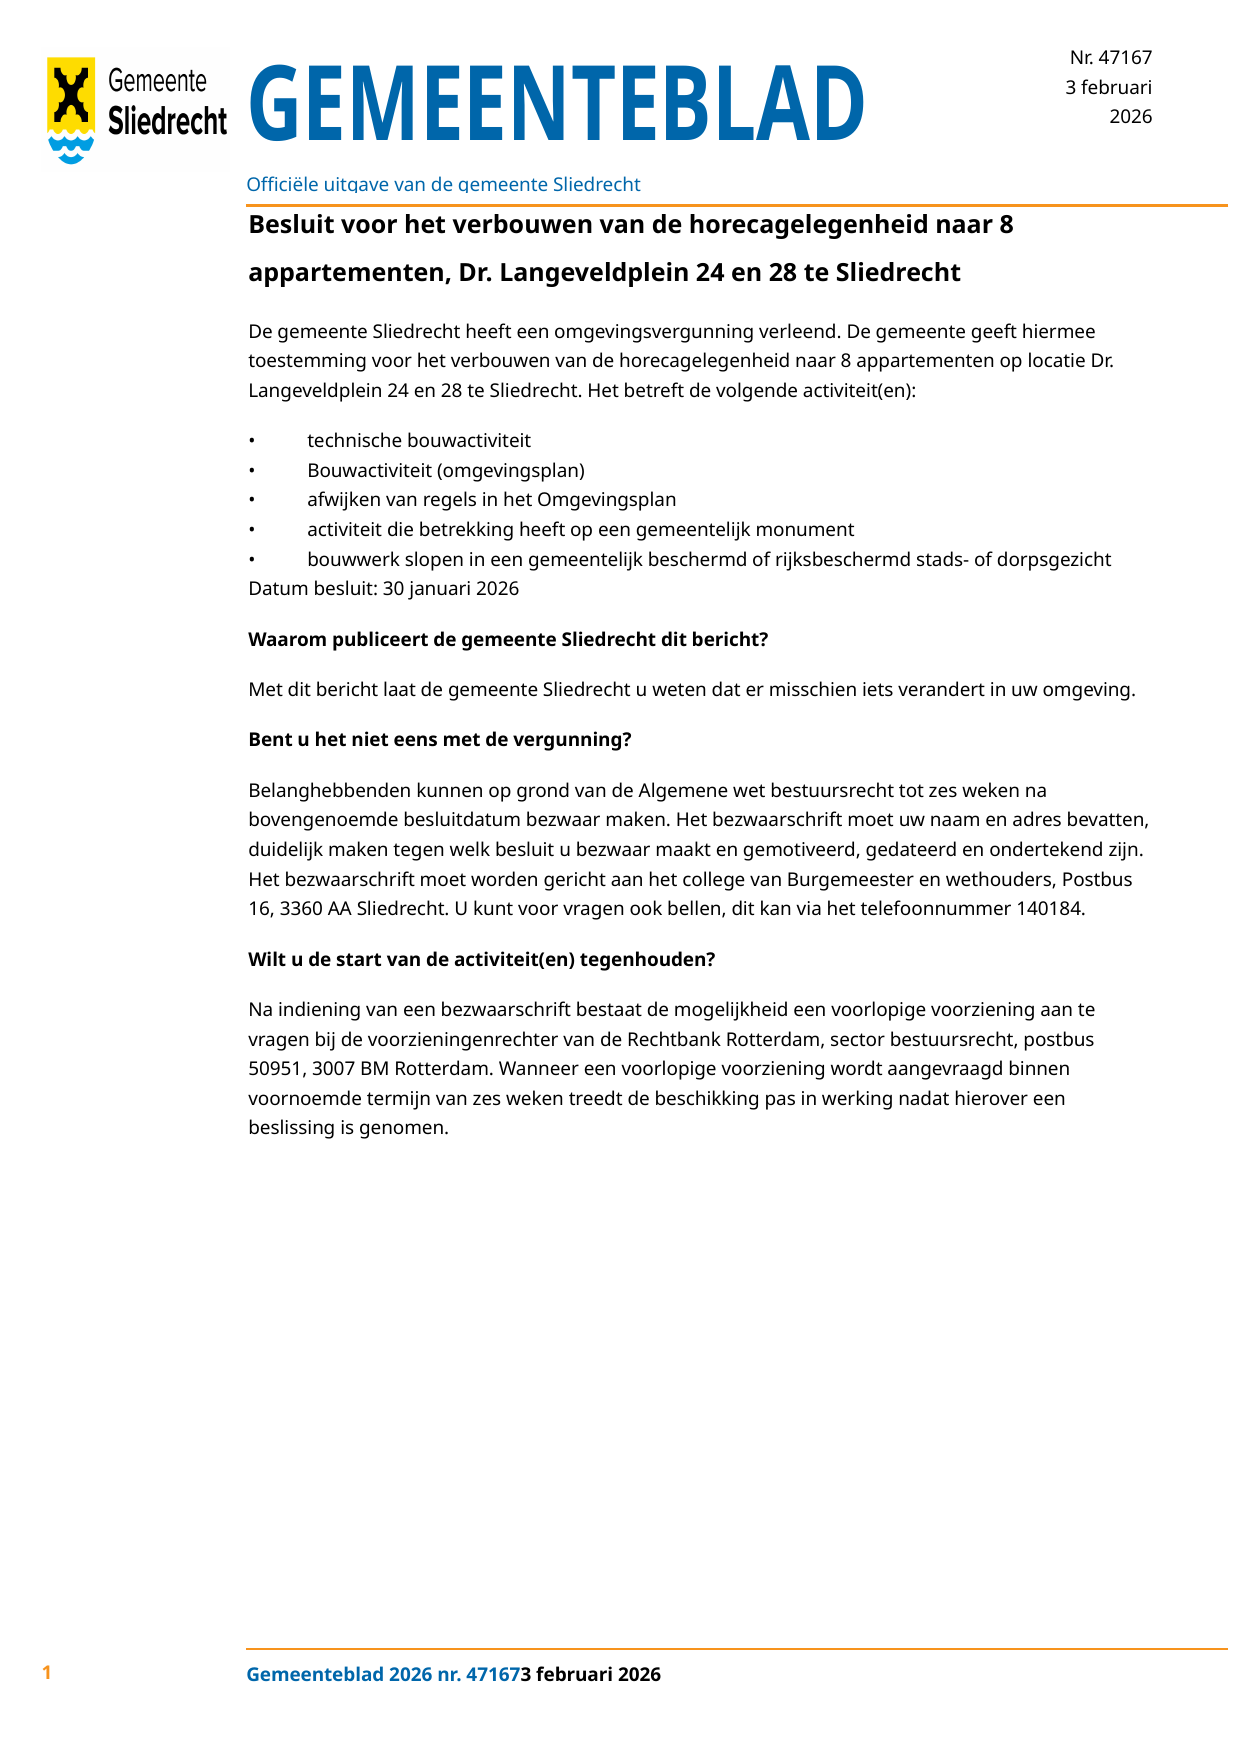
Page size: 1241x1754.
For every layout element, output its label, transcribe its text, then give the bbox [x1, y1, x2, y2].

list technische bouwactiviteit [248, 427, 1152, 453]
text Waarom publiceert de gemeente Sliedrecht dit bericht? [248, 626, 1152, 652]
list Bouwactiviteit (omgevingsplan) [248, 457, 1152, 483]
picture [41, 47, 231, 172]
text Wilt u de start van de activiteit(en) tegenhouden? [248, 946, 1152, 972]
text Belanghebbenden kunnen op grond van de Algemene wet bestuursrecht tot zes weken na bovengenoemde besluitdatum bezwaar maken. Het bezwaarschrift moet uw naam en adres bevatten, duidelijk maken tegen welk besluit u bezwaar maakt en gemotiveerd, gedateerd en ondertekend zijn. Het bezwaarschrift moet worden gericht aan het college van Burgemeester en wethouders, Postbus 16, 3360 AA Sliedrecht. U kunt voor vragen ook bellen, dit kan via het telefoonnummer 140184. [248, 777, 1152, 921]
text Bent u het niet eens met de vergunning? [248, 727, 1152, 752]
text Besluit voor het verbouwen van de horecagelegenheid naar 8 appartementen, Dr. Langeveldplein 24 en 28 te Sliedrecht [248, 207, 1152, 288]
text Met dit bericht laat de gemeente Sliedrecht u weten dat er misschien iets verandert in uw omgeving. [248, 676, 1152, 702]
list bouwwerk slopen in een gemeentelijk beschermd of rijksbeschermd stads- of dorpsgezicht [248, 546, 1152, 572]
text Na indiening van een bezwaarschrift bestaat de mogelijkheid een voorlopige voorziening aan te vragen bij de voorzieningenrechter van de Rechtbank Rotterdam, sector bestuursrecht, postbus 50951, 3007 BM Rotterdam. Wanneer een voorlopige voorziening wordt aangevraagd binnen voornoemde termijn van zes weken treedt de beschikking pas in werking nadat hierover een beslissing is genomen. [248, 996, 1152, 1140]
list activiteit die betrekking heeft op een gemeentelijk monument [248, 516, 1152, 542]
text De gemeente Sliedrecht heeft een omgevingsvergunning verleend. De gemeente geeft hiermee toestemming voor het verbouwen van de horecagelegenheid naar 8 appartementen op locatie Dr. Langeveldplein 24 en 28 te Sliedrecht. Het betreft de volgende activiteit(en): [248, 318, 1152, 403]
text Datum besluit: 30 januari 2026 [248, 575, 1152, 601]
list afwijken van regels in het Omgevingsplan [248, 487, 1152, 512]
